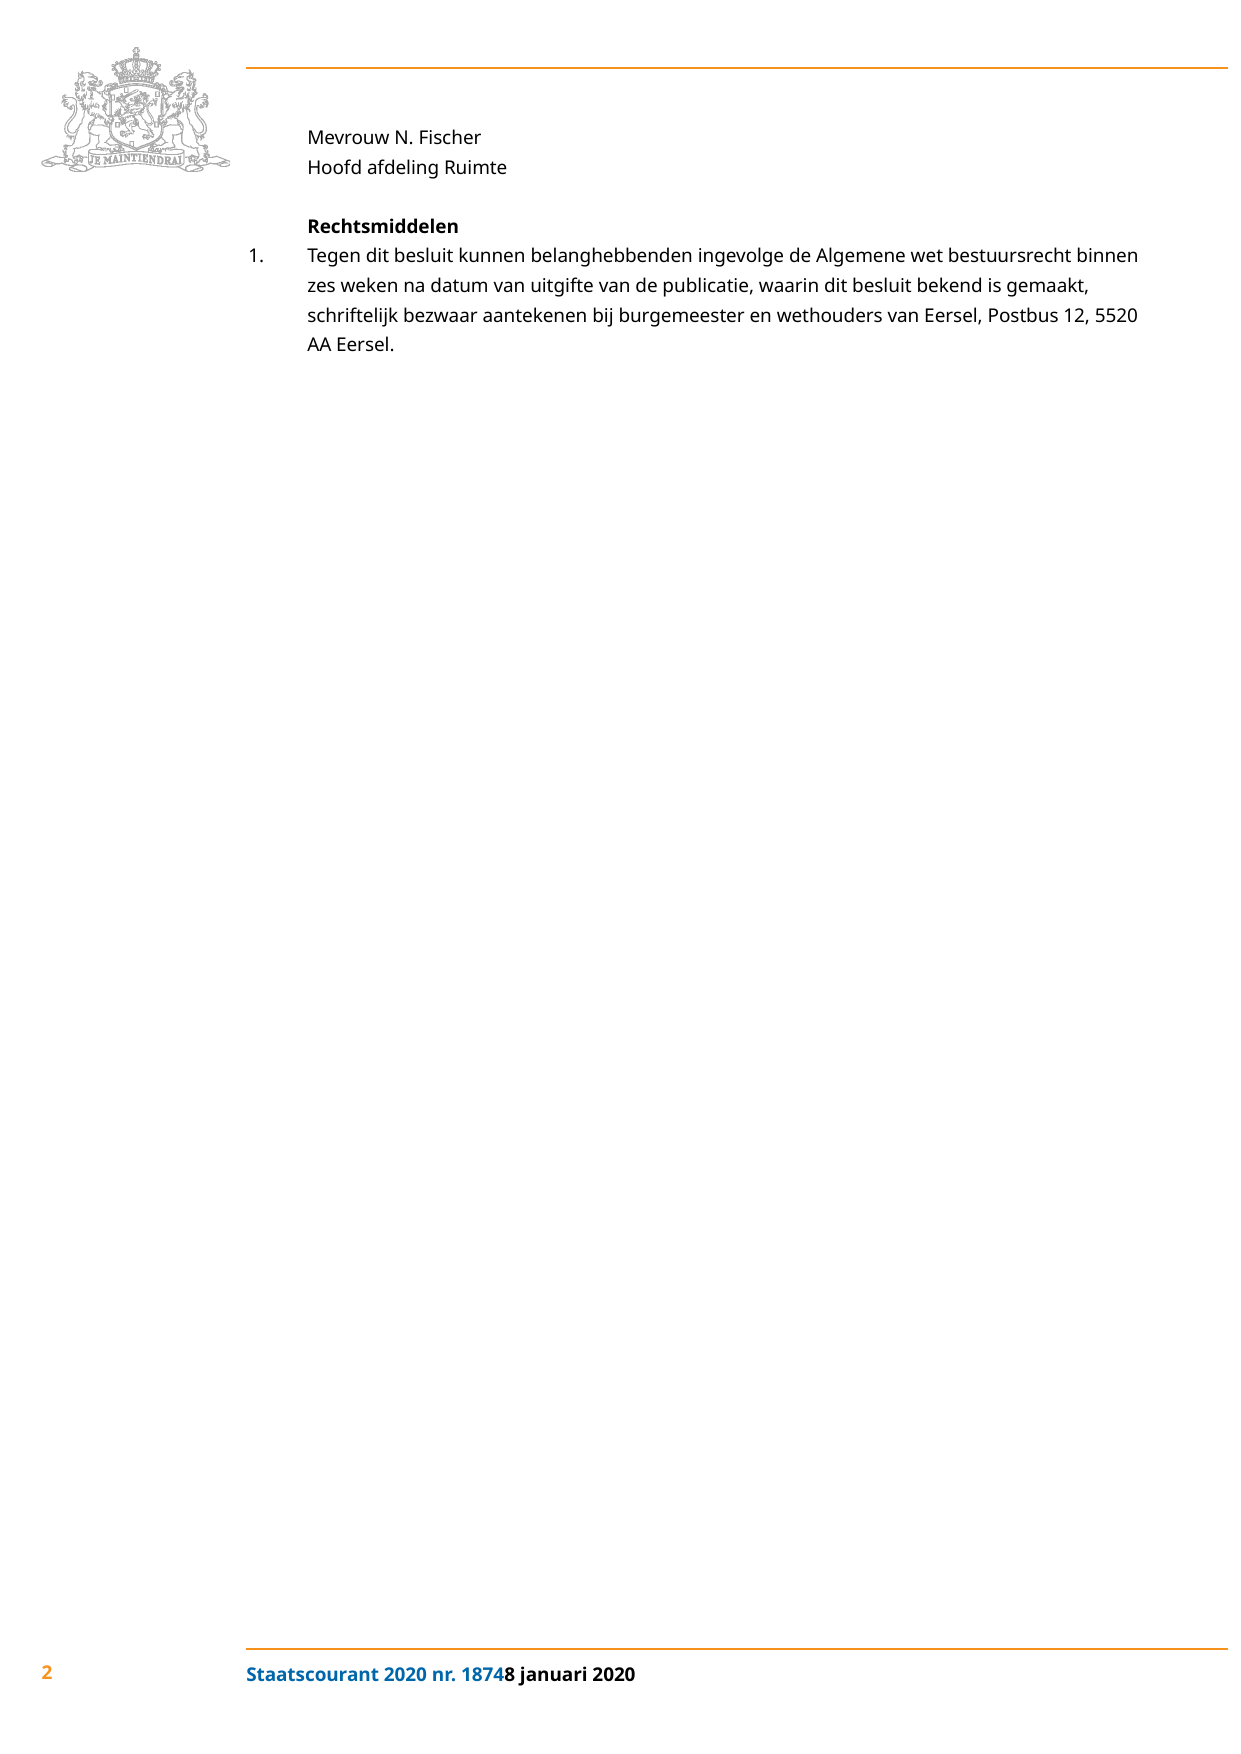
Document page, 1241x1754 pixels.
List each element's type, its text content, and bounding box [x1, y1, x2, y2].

list Mevrouw N. Fischer [248, 124, 1152, 150]
list Tegen dit besluit kunnen belanghebbenden ingevolge de Algemene wet bestuursrecht binnen zes weken na datum van uitgifte van de publicatie, waarin dit besluit bekend is gemaakt, schriftelijk bezwaar aantekenen bij burgemeester en wethouders van Eersel, Postbus 12, 5520 AA Eersel. [248, 243, 1152, 357]
picture [41, 47, 231, 172]
list Rechtsmiddelen [248, 213, 1152, 239]
list Hoofd afdeling Ruimte [248, 154, 1152, 180]
